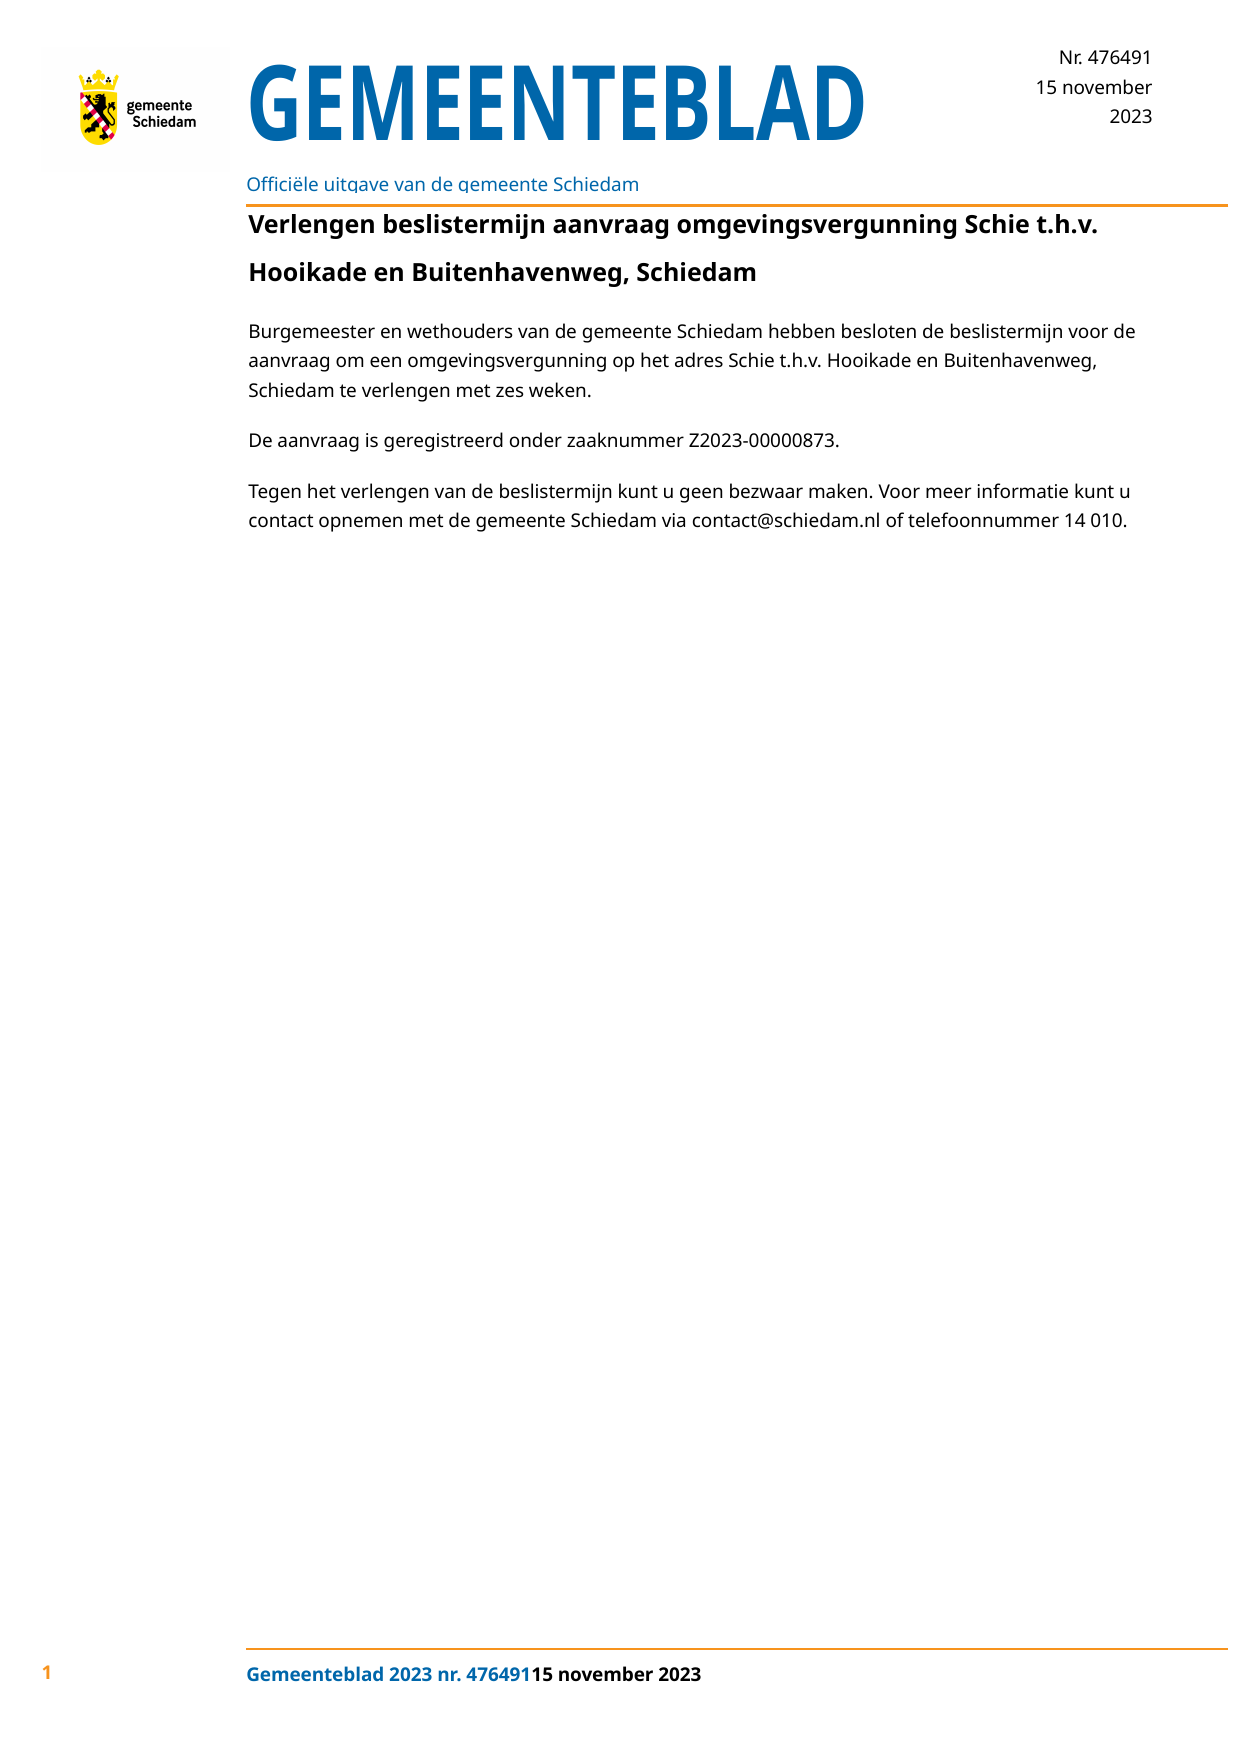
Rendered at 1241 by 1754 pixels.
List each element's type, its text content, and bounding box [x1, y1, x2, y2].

text De aanvraag is geregistreerd onder zaaknummer Z2023-00000873. [248, 427, 1152, 453]
text Verlengen beslistermijn aanvraag omgevingsvergunning Schie t.h.v. Hooikade en Buitenhavenweg, Schiedam [248, 207, 1152, 288]
text Burgemeester en wethouders van de gemeente Schiedam hebben besloten de beslistermijn voor de aanvraag om een omgevingsvergunning op het adres Schie t.h.v. Hooikade en Buitenhavenweg, Schiedam te verlengen met zes weken. [248, 318, 1152, 403]
picture [41, 47, 231, 172]
text Tegen het verlengen van de beslistermijn kunt u geen bezwaar maken. Voor meer informatie kunt u contact opnemen met de gemeente Schiedam via contact@schiedam.nl of telefoonnummer 14 010. [248, 478, 1152, 533]
